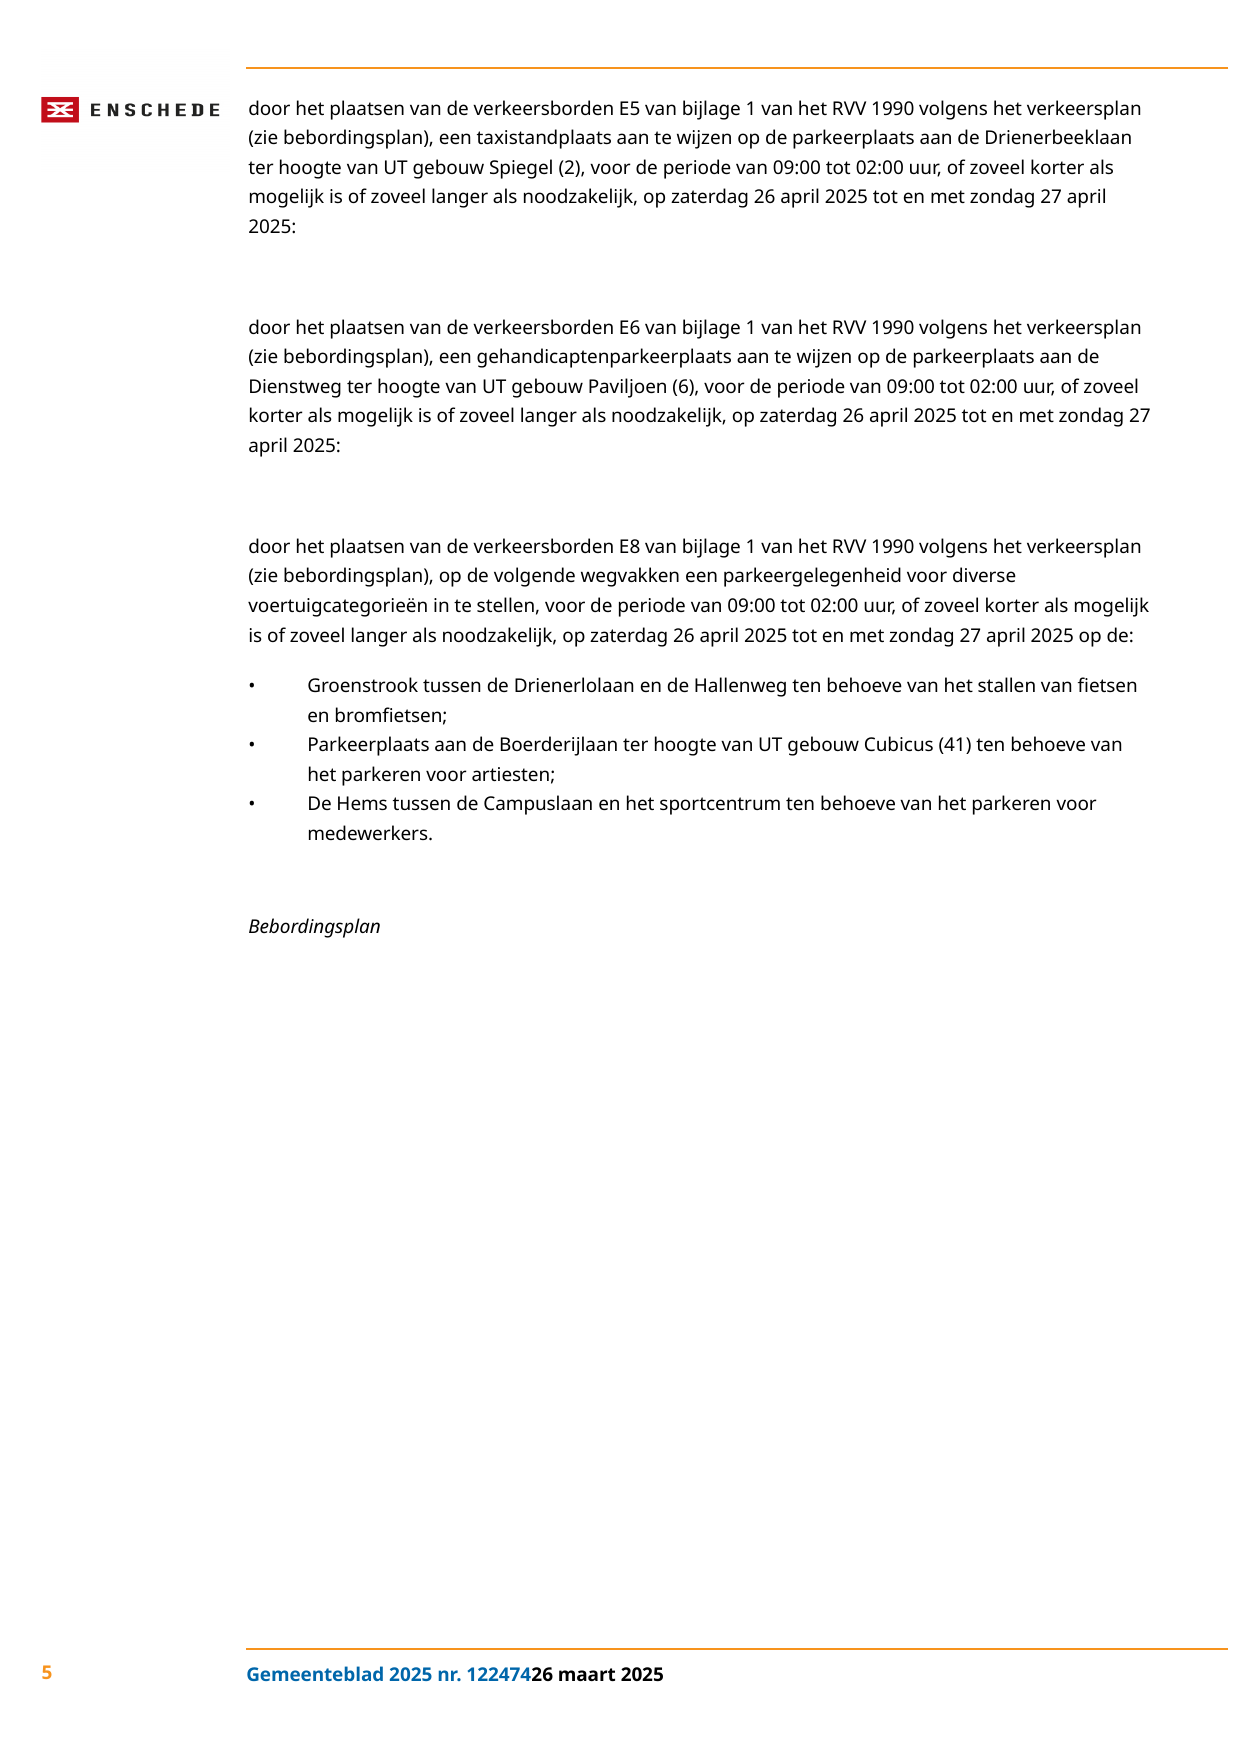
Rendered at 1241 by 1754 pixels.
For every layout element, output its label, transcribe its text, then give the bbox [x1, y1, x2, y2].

text door het plaatsen van de verkeersborden E8 van bijlage 1 van het RVV 1990 volgens het verkeersplan (zie bebordingsplan), op de volgende wegvakken een parkeergelegenheid voor diverse voertuigcategorieën in te stellen, voor de periode van 09:00 tot 02:00 uur, of zoveel korter als mogelijk is of zoveel langer als noodzakelijk, op zaterdag 26 april 2025 tot en met zondag 27 april 2025 op de: [248, 533, 1152, 648]
picture [41, 47, 231, 172]
list Groenstrook tussen de Drienerlolaan en de Hallenweg ten behoeve van het stallen van fietsen en bromfietsen; [248, 672, 1152, 728]
list Parkeerplaats aan de Boerderijlaan ter hoogte van UT gebouw Cubicus (41) ten behoeve van het parkeren voor artiesten; [248, 731, 1152, 787]
text Bebordingsplan [248, 914, 1152, 939]
text door het plaatsen van de verkeersborden E5 van bijlage 1 van het RVV 1990 volgens het verkeersplan (zie bebordingsplan), een taxistandplaats aan te wijzen op de parkeerplaats aan de Drienerbeeklaan ter hoogte van UT gebouw Spiegel (2), voor de periode van 09:00 tot 02:00 uur, of zoveel korter als mogelijk is of zoveel langer als noodzakelijk, op zaterdag 26 april 2025 tot en met zondag 27 april 2025: [248, 95, 1152, 239]
list De Hems tussen de Campuslaan en het sportcentrum ten behoeve van het parkeren voor medewerkers. [248, 791, 1152, 846]
text door het plaatsen van de verkeersborden E6 van bijlage 1 van het RVV 1990 volgens het verkeersplan (zie bebordingsplan), een gehandicaptenparkeerplaats aan te wijzen op de parkeerplaats aan de Dienstweg ter hoogte van UT gebouw Paviljoen (6), voor de periode van 09:00 tot 02:00 uur, of zoveel korter als mogelijk is of zoveel langer als noodzakelijk, op zaterdag 26 april 2025 tot en met zondag 27 april 2025: [248, 314, 1152, 458]
